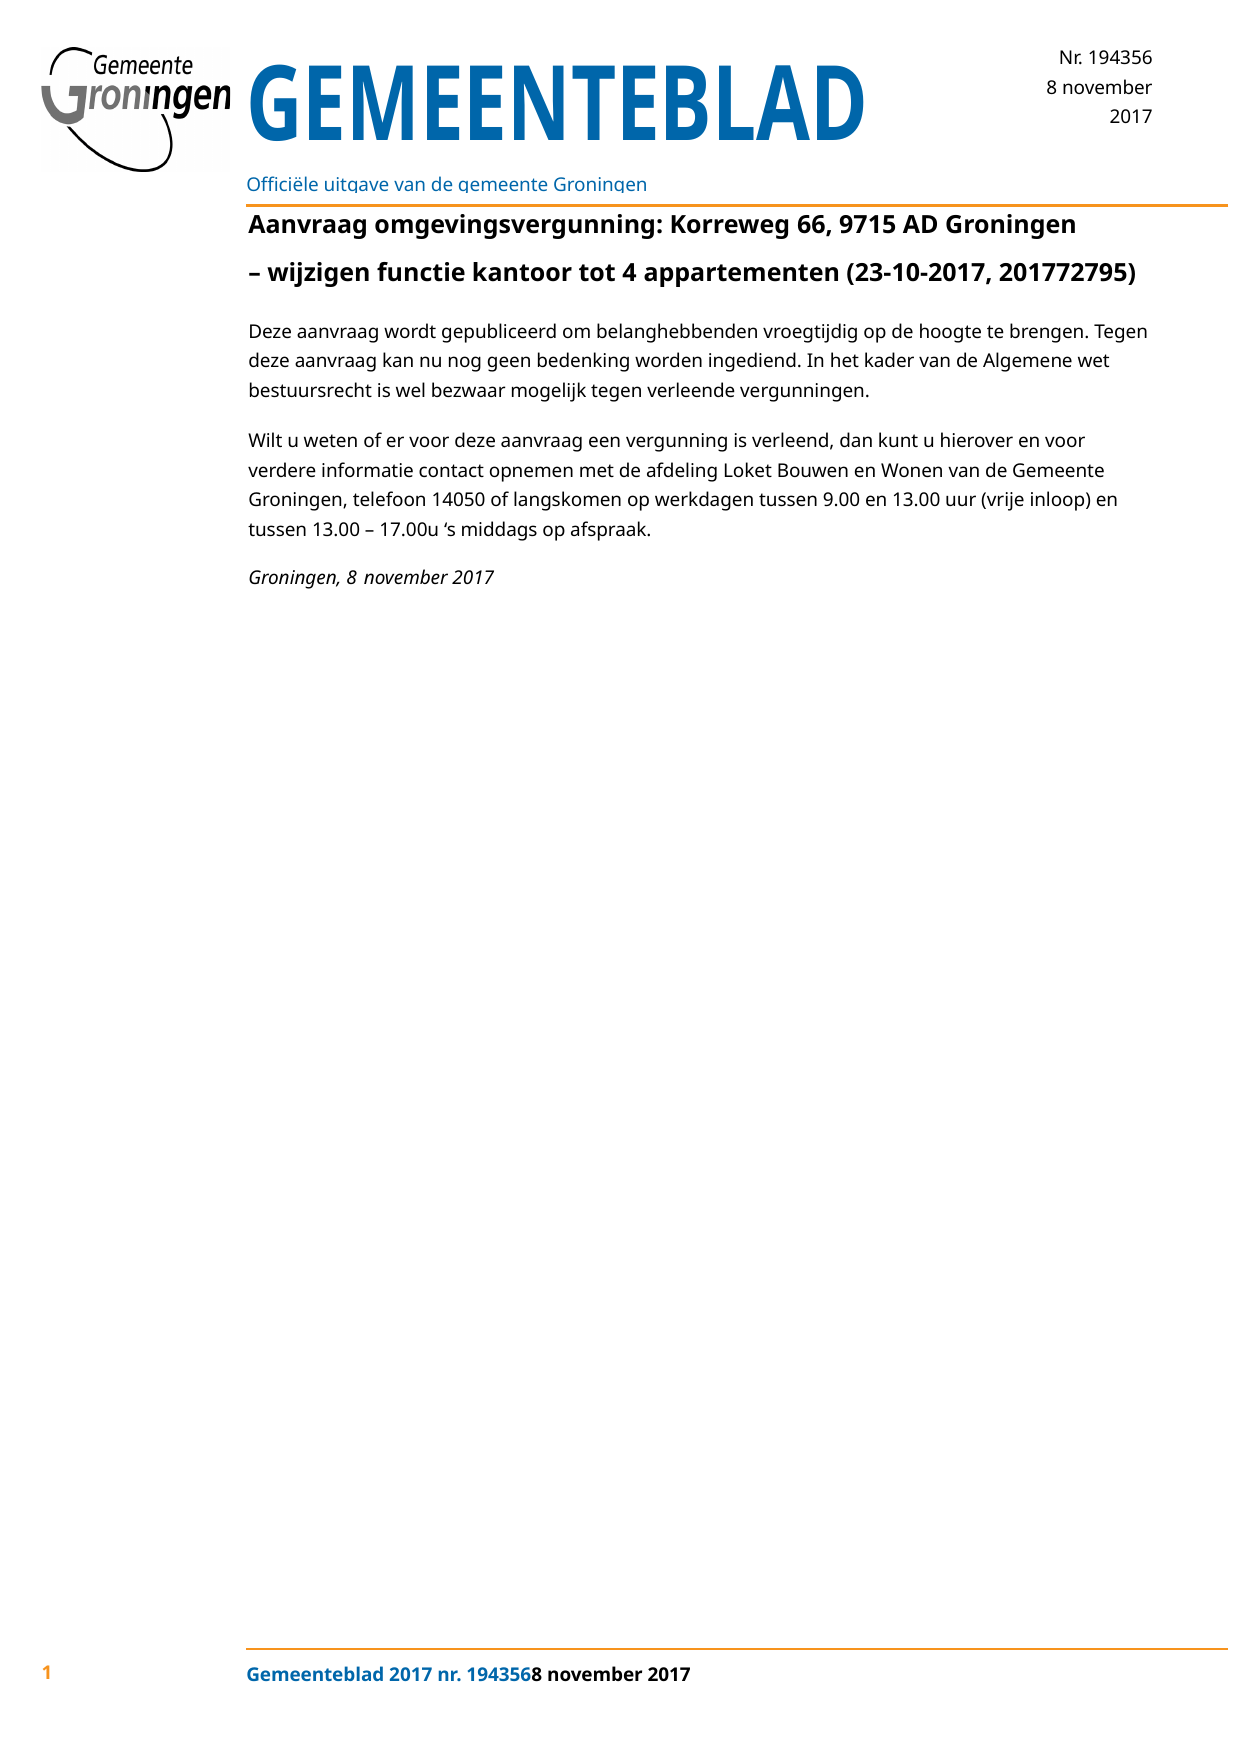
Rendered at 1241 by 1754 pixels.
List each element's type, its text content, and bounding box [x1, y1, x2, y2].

text Aanvraag omgevingsvergunning: Korreweg 66, 9715 AD Groningen – wijzigen functie kantoor tot 4 appartementen (23-10-2017, 201772795) [248, 207, 1152, 288]
text Groningen, 8 november 2017 [248, 564, 1152, 590]
text Deze aanvraag wordt gepubliceerd om belanghebbenden vroegtijdig op de hoogte te brengen. Tegen deze aanvraag kan nu nog geen bedenking worden ingediend. In het kader van de Algemene wet bestuursrecht is wel bezwaar mogelijk tegen verleende vergunningen. [248, 318, 1152, 403]
picture [41, 47, 231, 172]
text Wilt u weten of er voor deze aanvraag een vergunning is verleend, dan kunt u hierover en voor verdere informatie contact opnemen met de afdeling Loket Bouwen en Wonen van de Gemeente Groningen, telefoon 14050 of langskomen op werkdagen tussen 9.00 en 13.00 uur (vrije inloop) en tussen 13.00 – 17.00u ‘s middags op afspraak. [248, 427, 1152, 542]
